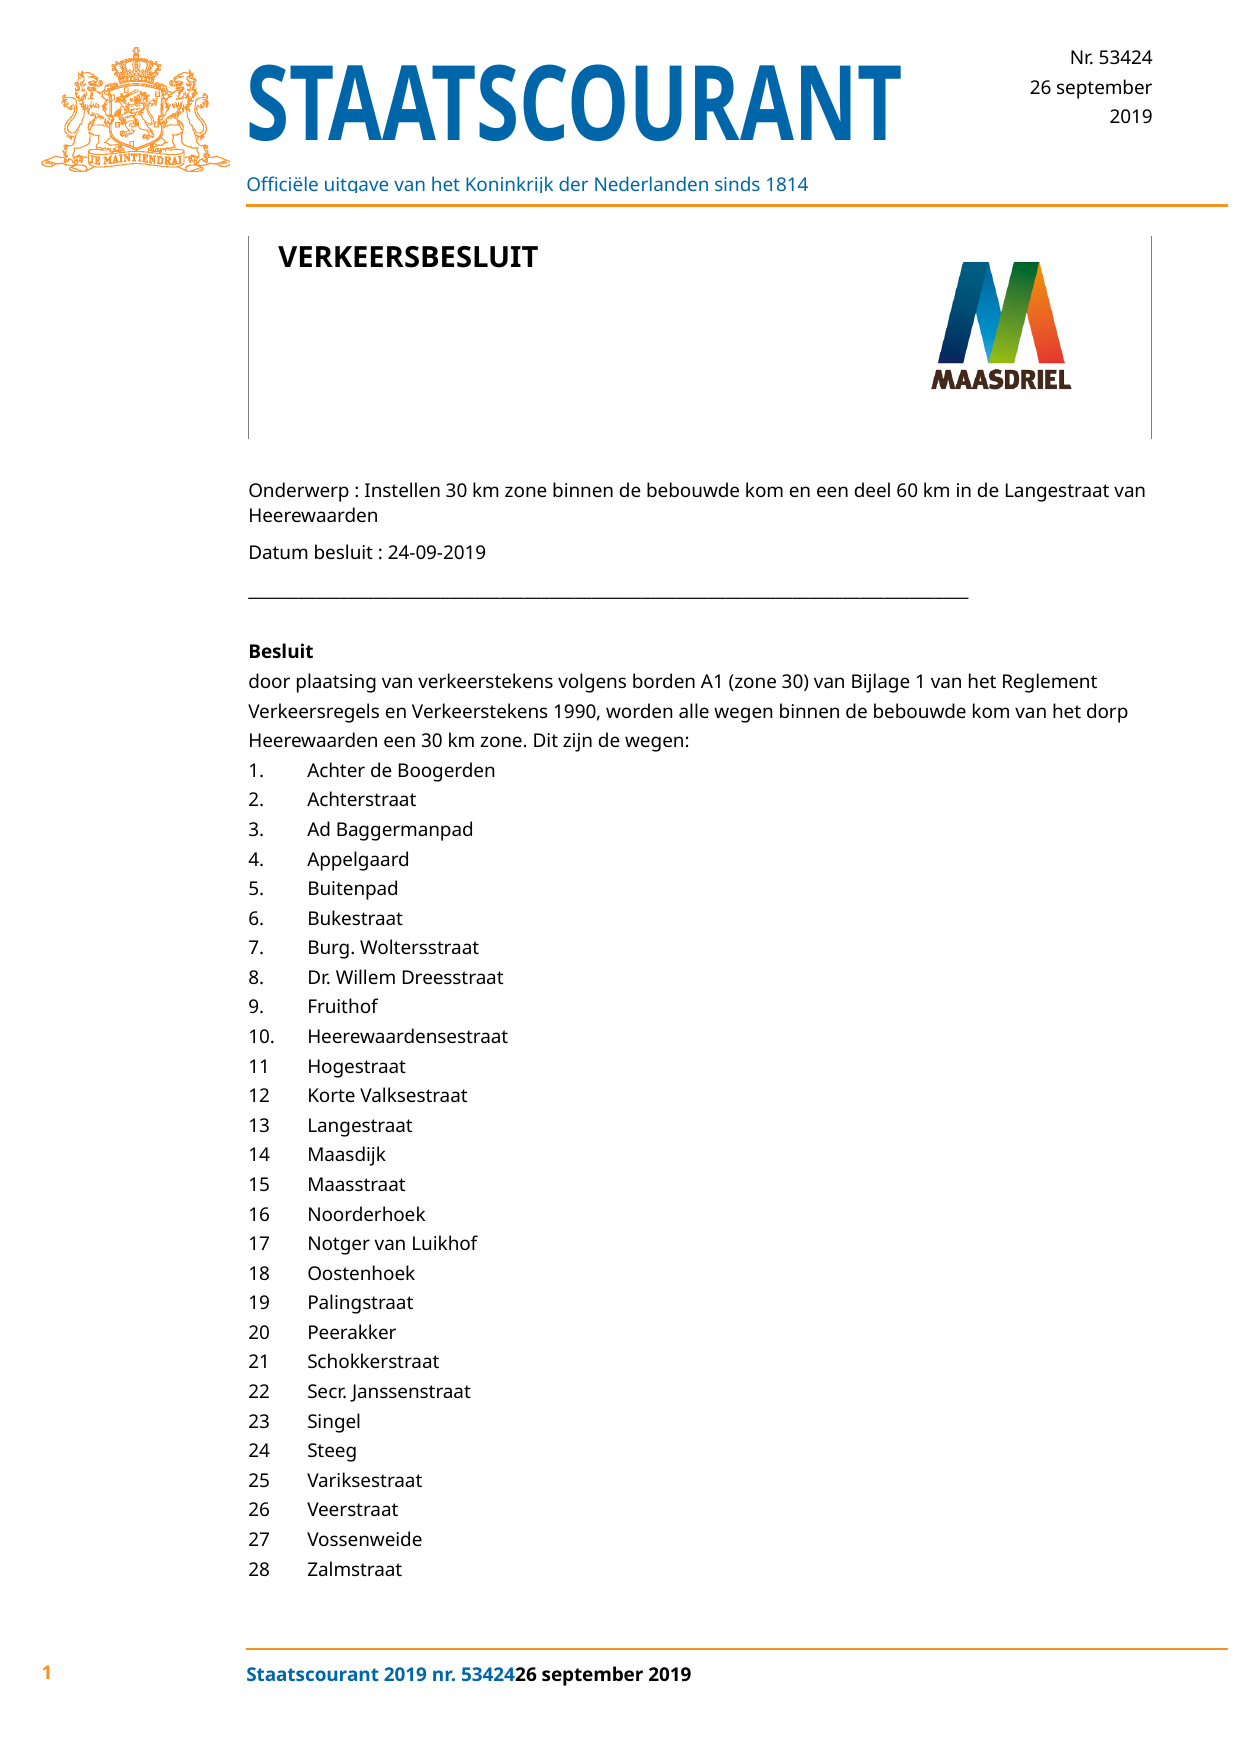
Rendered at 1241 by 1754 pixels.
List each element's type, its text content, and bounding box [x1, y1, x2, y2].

list Heerewaardensestraat [248, 1023, 1152, 1049]
list Oostenhoek [248, 1260, 1152, 1286]
list Burg. Woltersstraat [248, 934, 1152, 960]
list Korte Valksestraat [248, 1082, 1152, 1108]
list Notger van Luikhof [248, 1230, 1152, 1256]
picture [912, 236, 1090, 414]
list Vossenweide [248, 1526, 1152, 1552]
text Besluit [248, 639, 1152, 664]
list Achter de Boogerden [248, 757, 1152, 783]
list Maasdijk [248, 1142, 1152, 1167]
list Veerstraat [248, 1497, 1152, 1522]
list Variksestraat [248, 1467, 1152, 1493]
table_header VERKEERSBESLUIT [249, 236, 850, 439]
list Bukestraat [248, 905, 1152, 931]
list Buitenpad [248, 875, 1152, 901]
list Steeg [248, 1437, 1152, 1463]
list Fruithof [248, 994, 1152, 1019]
list Palingstraat [248, 1289, 1152, 1315]
table_header [1090, 236, 1151, 413]
list Zalmstraat [248, 1556, 1152, 1582]
text ______________________________________________________________________________________ [248, 576, 1152, 602]
list Achterstraat [248, 787, 1152, 812]
picture [41, 47, 231, 172]
list Peerakker [248, 1319, 1152, 1345]
list Dr. Willem Dreesstraat [248, 964, 1152, 990]
list Ad Baggermanpad [248, 816, 1152, 842]
list Appelgaard [248, 846, 1152, 872]
list Noorderhoek [248, 1201, 1152, 1227]
list Maasstraat [248, 1171, 1152, 1197]
text Datum besluit : 24-09-2019 [248, 539, 1152, 565]
list Langestraat [248, 1112, 1152, 1138]
list Schokkerstraat [248, 1349, 1152, 1374]
table_header [850, 236, 912, 413]
text Onderwerp : Instellen 30 km zone binnen de bebouwde kom en een deel 60 km in de Langestraat van Heerewaarden [248, 477, 1152, 528]
list Singel [248, 1408, 1152, 1434]
list Hogestraat [248, 1053, 1152, 1079]
table_header [850, 414, 1151, 439]
list Secr. Janssenstraat [248, 1378, 1152, 1404]
text door plaatsing van verkeerstekens volgens borden A1 (zone 30) van Bijlage 1 van het Reglement Verkeersregels en Verkeerstekens 1990, worden alle wegen binnen de bebouwde kom van het dorp Heerewaarden een 30 km zone. Dit zijn de wegen: [248, 668, 1152, 753]
